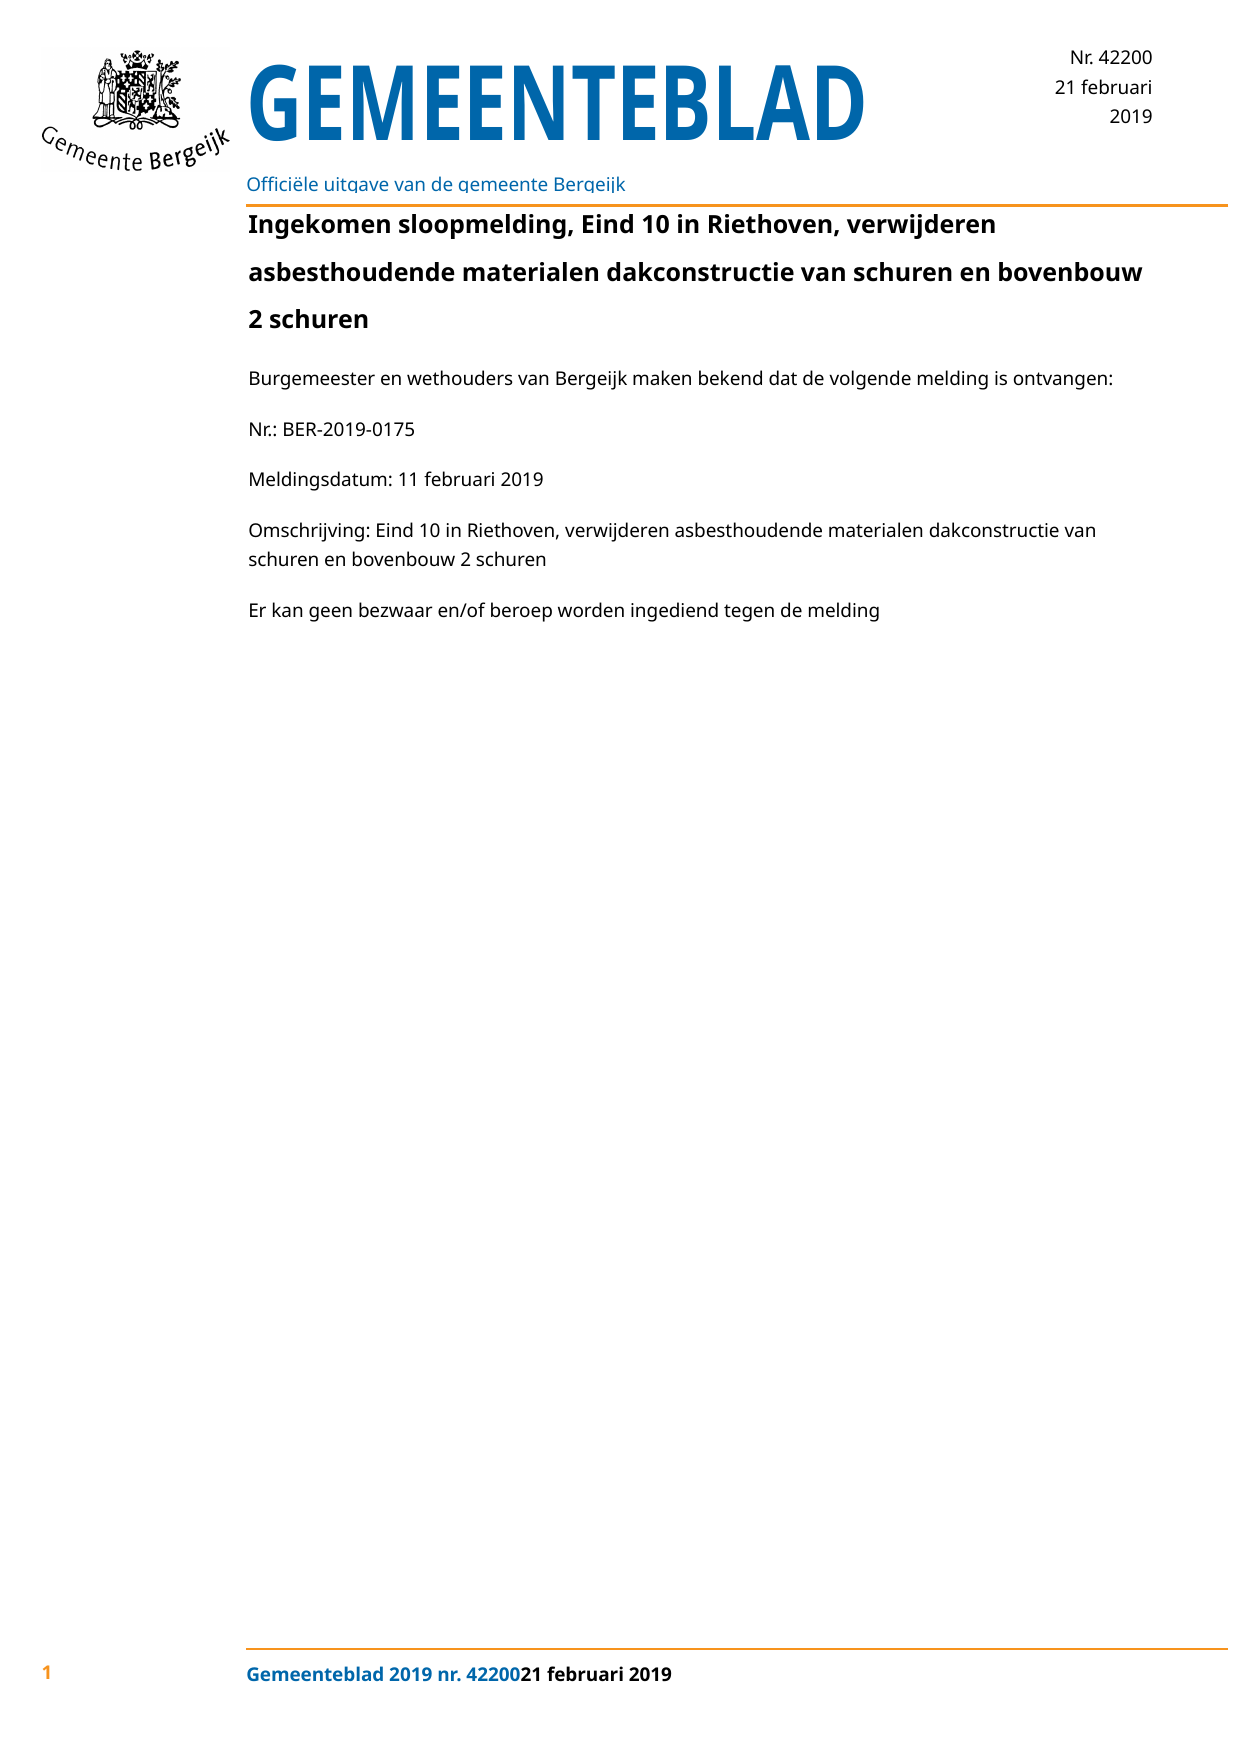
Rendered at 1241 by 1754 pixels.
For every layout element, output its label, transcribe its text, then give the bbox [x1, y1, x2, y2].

text Omschrijving: Eind 10 in Riethoven, verwijderen asbesthoudende materialen dakconstructie van schuren en bovenbouw 2 schuren [248, 517, 1152, 572]
text Burgemeester en wethouders van Bergeijk maken bekend dat de volgende melding is ontvangen: [248, 366, 1152, 391]
text Er kan geen bezwaar en/of beroep worden ingediend tegen de melding [248, 597, 1152, 622]
picture [41, 47, 231, 172]
text Nr.: BER-2019-0175 [248, 416, 1152, 442]
text Ingekomen sloopmelding, Eind 10 in Riethoven, verwijderen asbesthoudende materialen dakconstructie van schuren en bovenbouw 2 schuren [248, 207, 1152, 336]
text Meldingsdatum: 11 februari 2019 [248, 466, 1152, 492]
